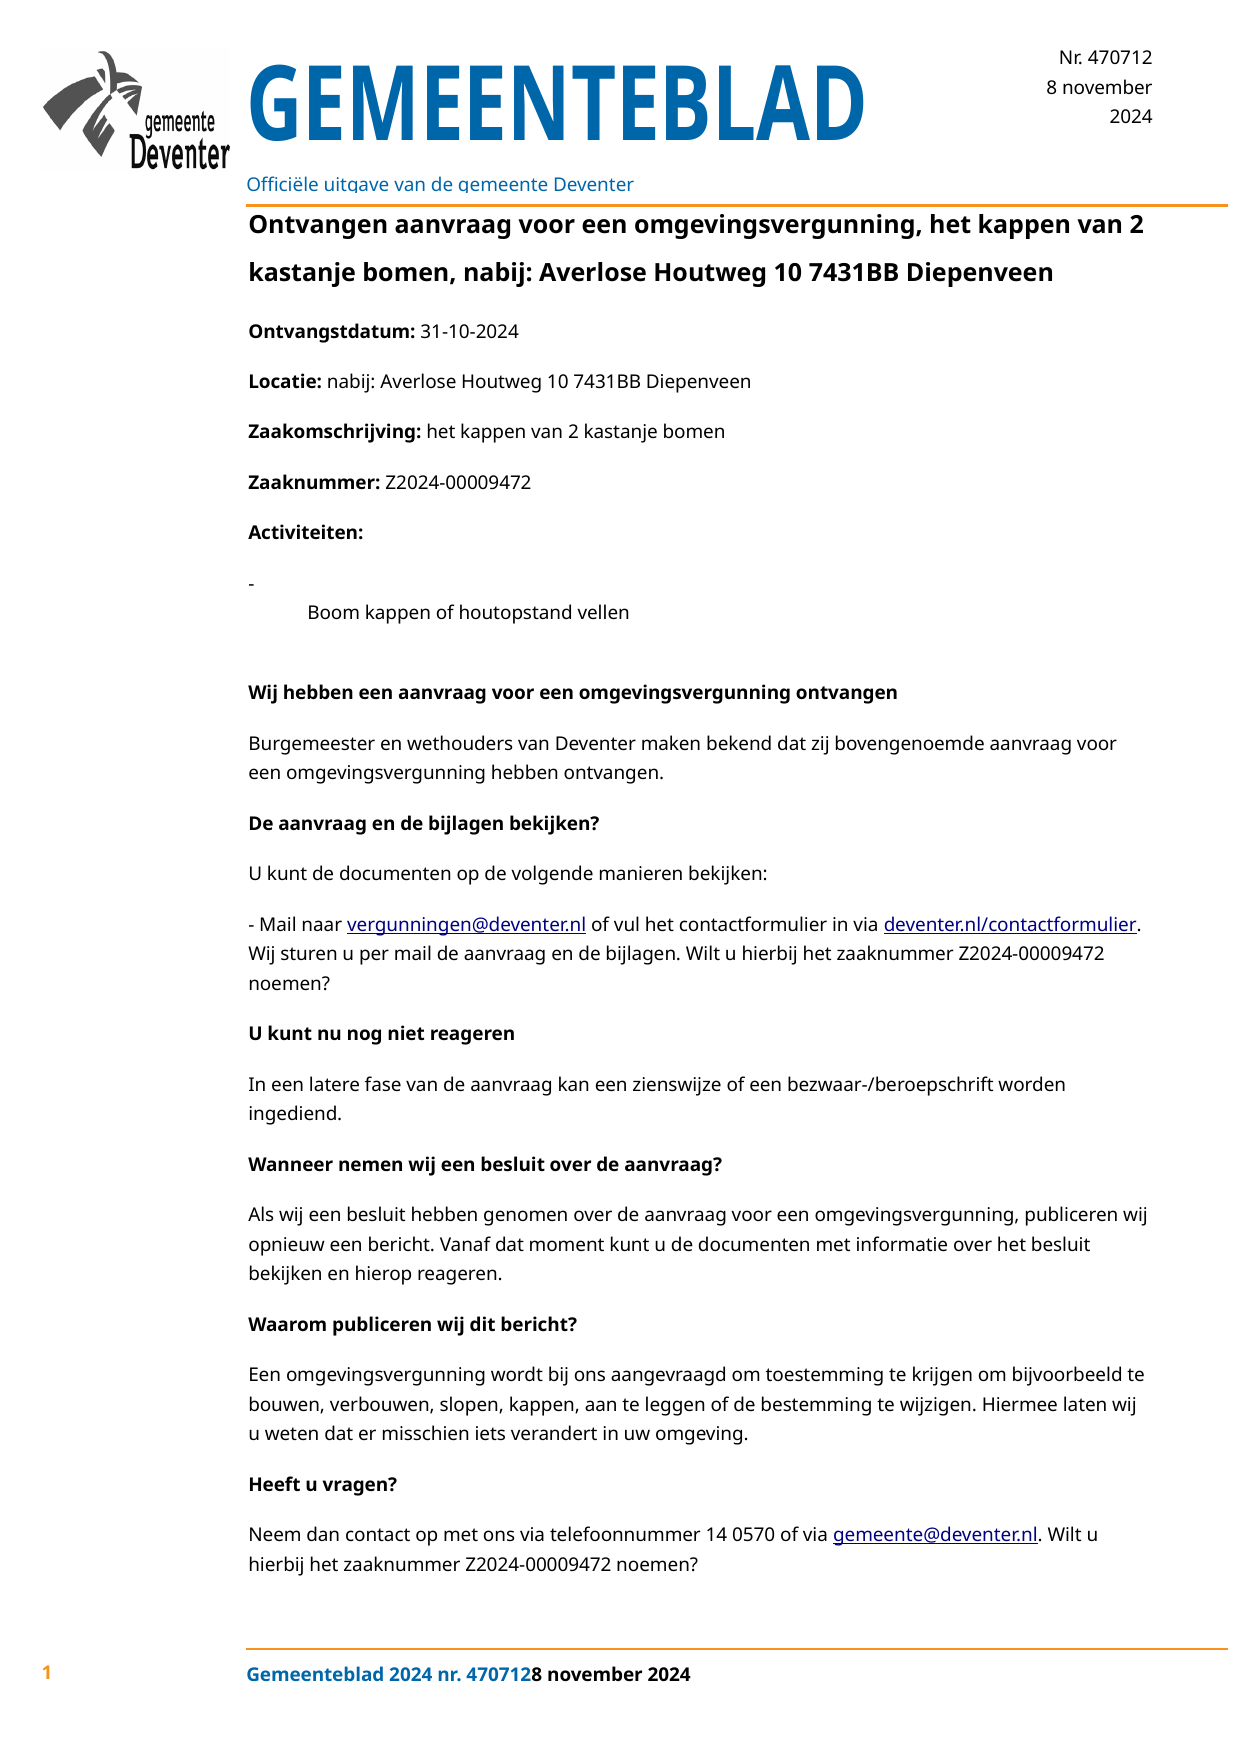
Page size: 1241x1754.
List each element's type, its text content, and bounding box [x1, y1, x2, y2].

text Zaakomschrijving: het kappen van 2 kastanje bomen [248, 419, 1152, 444]
text Burgemeester en wethouders van Deventer maken bekend dat zij bovengenoemde aanvraag voor een omgevingsvergunning hebben ontvangen. [248, 730, 1152, 785]
text U kunt nu nog niet reageren [248, 1020, 1152, 1046]
text Waarom publiceren wij dit bericht? [248, 1311, 1152, 1337]
text Zaaknummer: Z2024-00009472 [248, 469, 1152, 495]
picture [41, 47, 231, 172]
text Neem dan contact op met ons via telefoonnummer 14 0570 of via gemeente@deventer.nl. Wilt u hierbij het zaaknummer Z2024-00009472 noemen? [248, 1521, 1152, 1577]
text Wij hebben een aanvraag voor een omgevingsvergunning ontvangen [248, 679, 1152, 705]
text Locatie: nabij: Averlose Houtweg 10 7431BB Diepenveen [248, 368, 1152, 394]
text U kunt de documenten op de volgende manieren bekijken: [248, 860, 1152, 886]
text - Mail naar vergunningen@deventer.nl of vul het contactformulier in via deventer.nl/contactformulier. Wij sturen u per mail de aanvraag en de bijlagen. Wilt u hierbij het zaaknummer Z2024-00009472 noemen? [248, 911, 1152, 996]
text Activiteiten: [248, 519, 1152, 545]
text Een omgevingsvergunning wordt bij ons aangevraagd om toestemming te krijgen om bijvoorbeeld te bouwen, verbouwen, slopen, kappen, aan te leggen of de bestemming te wijzigen. Hiermee laten wij u weten dat er misschien iets verandert in uw omgeving. [248, 1361, 1152, 1446]
list Boom kappen of houtopstand vellen [248, 599, 1152, 625]
text Ontvangstdatum: 31-10-2024 [248, 318, 1152, 344]
text Ontvangen aanvraag voor een omgevingsvergunning, het kappen van 2 kastanje bomen, nabij: Averlose Houtweg 10 7431BB Diepenveen [248, 207, 1152, 288]
text Wanneer nemen wij een besluit over de aanvraag? [248, 1151, 1152, 1177]
text Heeft u vragen? [248, 1471, 1152, 1497]
text De aanvraag en de bijlagen bekijken? [248, 810, 1152, 836]
text In een latere fase van de aanvraag kan een zienswijze of een bezwaar-/beroepschrift worden ingediend. [248, 1071, 1152, 1126]
text Als wij een besluit hebben genomen over de aanvraag voor een omgevingsvergunning, publiceren wij opnieuw een bericht. Vanaf dat moment kunt u de documenten met informatie over het besluit bekijken en hierop reageren. [248, 1201, 1152, 1286]
